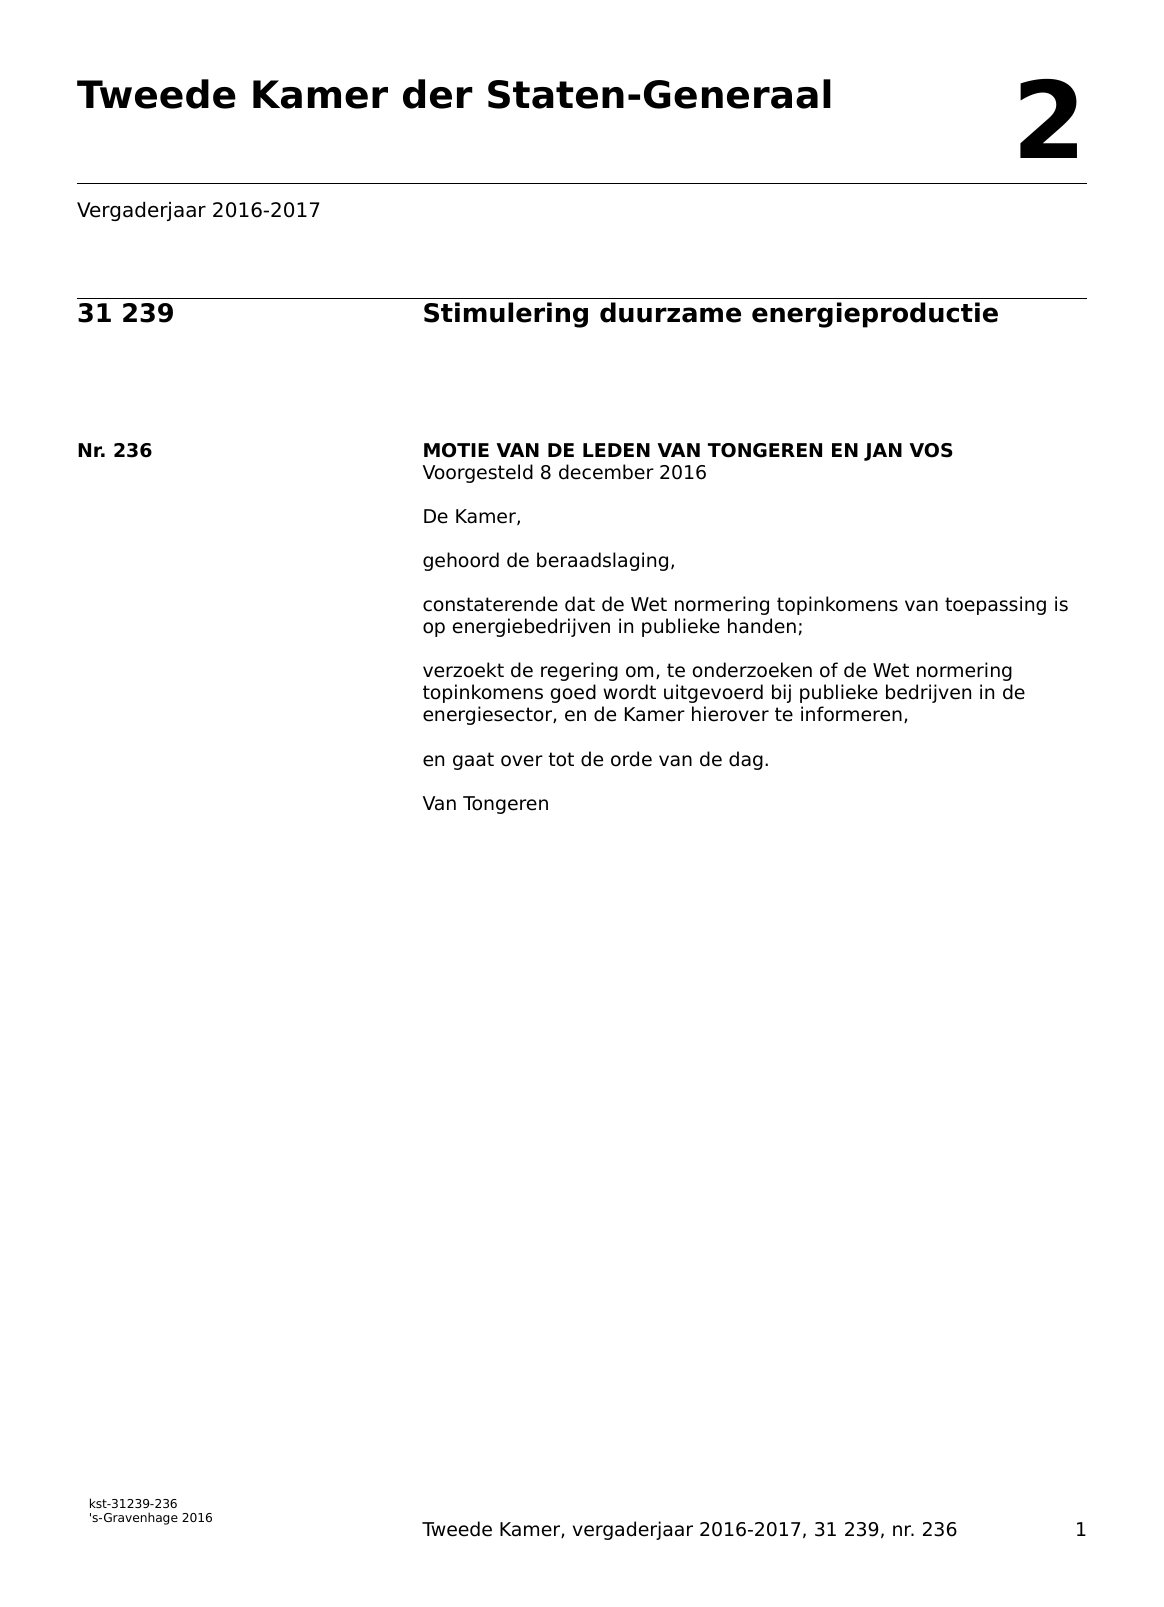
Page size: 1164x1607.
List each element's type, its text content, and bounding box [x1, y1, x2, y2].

text De Kamer, [422, 506, 1087, 528]
subtitle 31 239 Stimulering duurzame energieproductie [77, 299, 1087, 329]
text en gaat over tot de orde van de dag. [422, 748, 1087, 770]
text gehoord de beraadslaging, [422, 550, 1087, 572]
table_header Tweede Kamer der Staten-Generaal [77, 59, 886, 183]
table_cell Vergaderjaar 2016-2017 [77, 184, 1087, 298]
text verzoekt de regering om, te onderzoeken of de Wet normering topinkomens goed wordt uitgevoerd bij publieke bedrijven in de energiesector, en de Kamer hierover te informeren, [422, 660, 1087, 726]
table_header 2 [886, 59, 1087, 183]
text kst-31239-236 [88, 1497, 323, 1511]
text 's-Gravenhage 2016 [88, 1511, 323, 1525]
text Van Tongeren [422, 793, 1087, 814]
text Voorgesteld 8 december 2016 [422, 462, 1087, 484]
subtitle Nr. 236 MOTIE VAN DE LEDEN VAN TONGEREN EN JAN VOS [77, 440, 1087, 462]
text constaterende dat de Wet normering topinkomens van toepassing is op energiebedrijven in publieke handen; [422, 594, 1087, 638]
